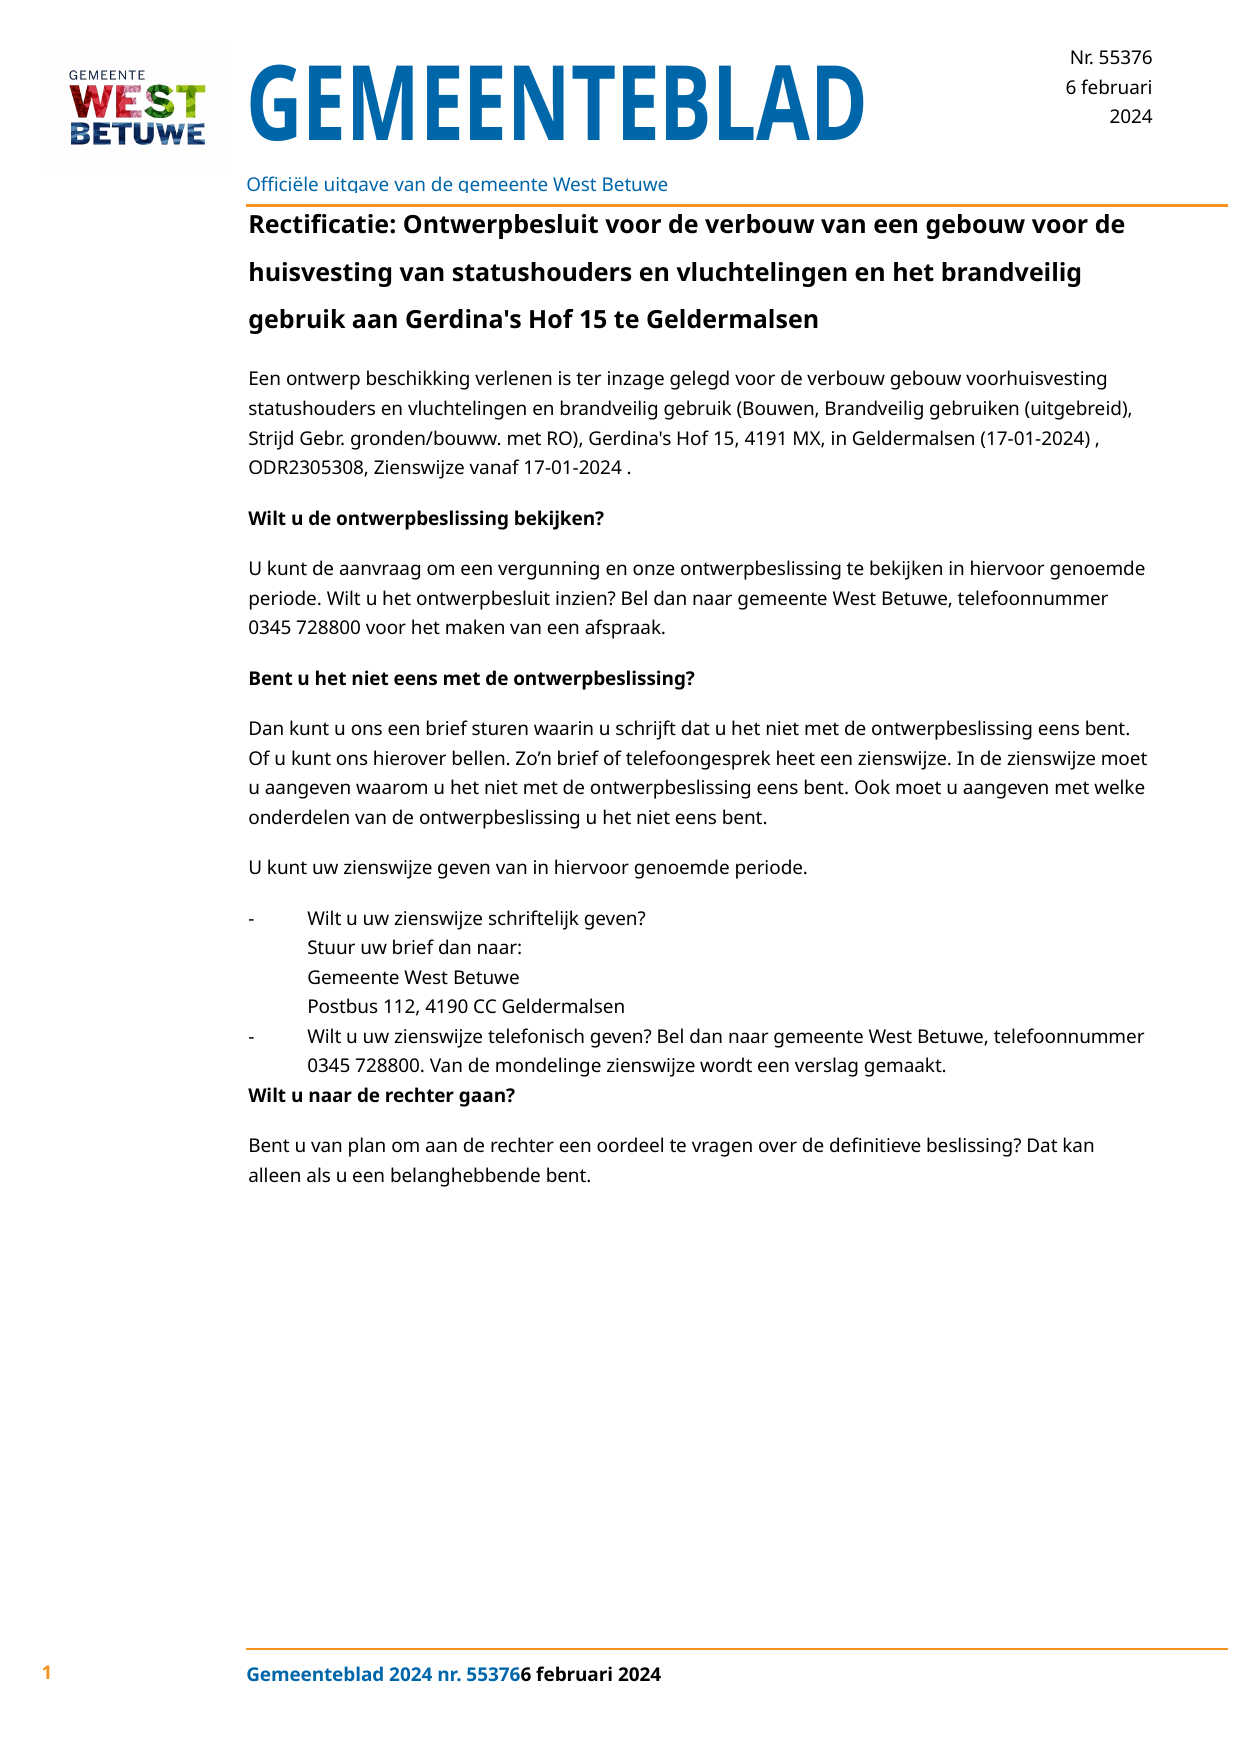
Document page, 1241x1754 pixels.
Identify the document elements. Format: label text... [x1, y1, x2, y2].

list Wilt u uw zienswijze schriftelijk geven? [248, 905, 1152, 930]
text U kunt de aanvraag om een vergunning en onze ontwerpbeslissing te bekijken in hiervoor genoemde periode. Wilt u het ontwerpbesluit inzien? Bel dan naar gemeente West Betuwe, telefoonnummer 0345 728800 voor het maken van een afspraak. [248, 555, 1152, 640]
list Gemeente West Betuwe [248, 964, 1152, 989]
text U kunt uw zienswijze geven van in hiervoor genoemde periode. [248, 854, 1152, 880]
picture [41, 47, 231, 172]
list Stuur uw brief dan naar: [248, 934, 1152, 960]
text Wilt u de ontwerpbeslissing bekijken? [248, 505, 1152, 530]
text Bent u het niet eens met de ontwerpbeslissing? [248, 665, 1152, 690]
list Postbus 112, 4190 CC Geldermalsen [248, 993, 1152, 1019]
list Wilt u uw zienswijze telefonisch geven? Bel dan naar gemeente West Betuwe, telefoonnummer 0345 728800. Van de mondelinge zienswijze wordt een verslag gemaakt. [248, 1023, 1152, 1078]
text Dan kunt u ons een brief sturen waarin u schrijft dat u het niet met de ontwerpbeslissing eens bent. Of u kunt ons hierover bellen. Zo’n brief of telefoongesprek heet een zienswijze. In de zienswijze moet u aangeven waarom u het niet met de ontwerpbeslissing eens bent. Ook moet u aangeven met welke onderdelen van de ontwerpbeslissing u het niet eens bent. [248, 715, 1152, 829]
text Rectificatie: Ontwerpbesluit voor de verbouw van een gebouw voor de huisvesting van statushouders en vluchtelingen en het brandveilig gebruik aan Gerdina's Hof 15 te Geldermalsen [248, 207, 1152, 336]
text Wilt u naar de rechter gaan? [248, 1082, 1152, 1108]
text Bent u van plan om aan de rechter een oordeel te vragen over de definitieve beslissing? Dat kan alleen als u een belanghebbende bent. [248, 1133, 1152, 1188]
text Een ontwerp beschikking verlenen is ter inzage gelegd voor de verbouw gebouw voorhuisvesting statushouders en vluchtelingen en brandveilig gebruik (Bouwen, Brandveilig gebruiken (uitgebreid), Strijd Gebr. gronden/bouww. met RO), Gerdina's Hof 15, 4191 MX, in Geldermalsen (17-01-2024) , ODR2305308, Zienswijze vanaf 17-01-2024 . [248, 366, 1152, 480]
